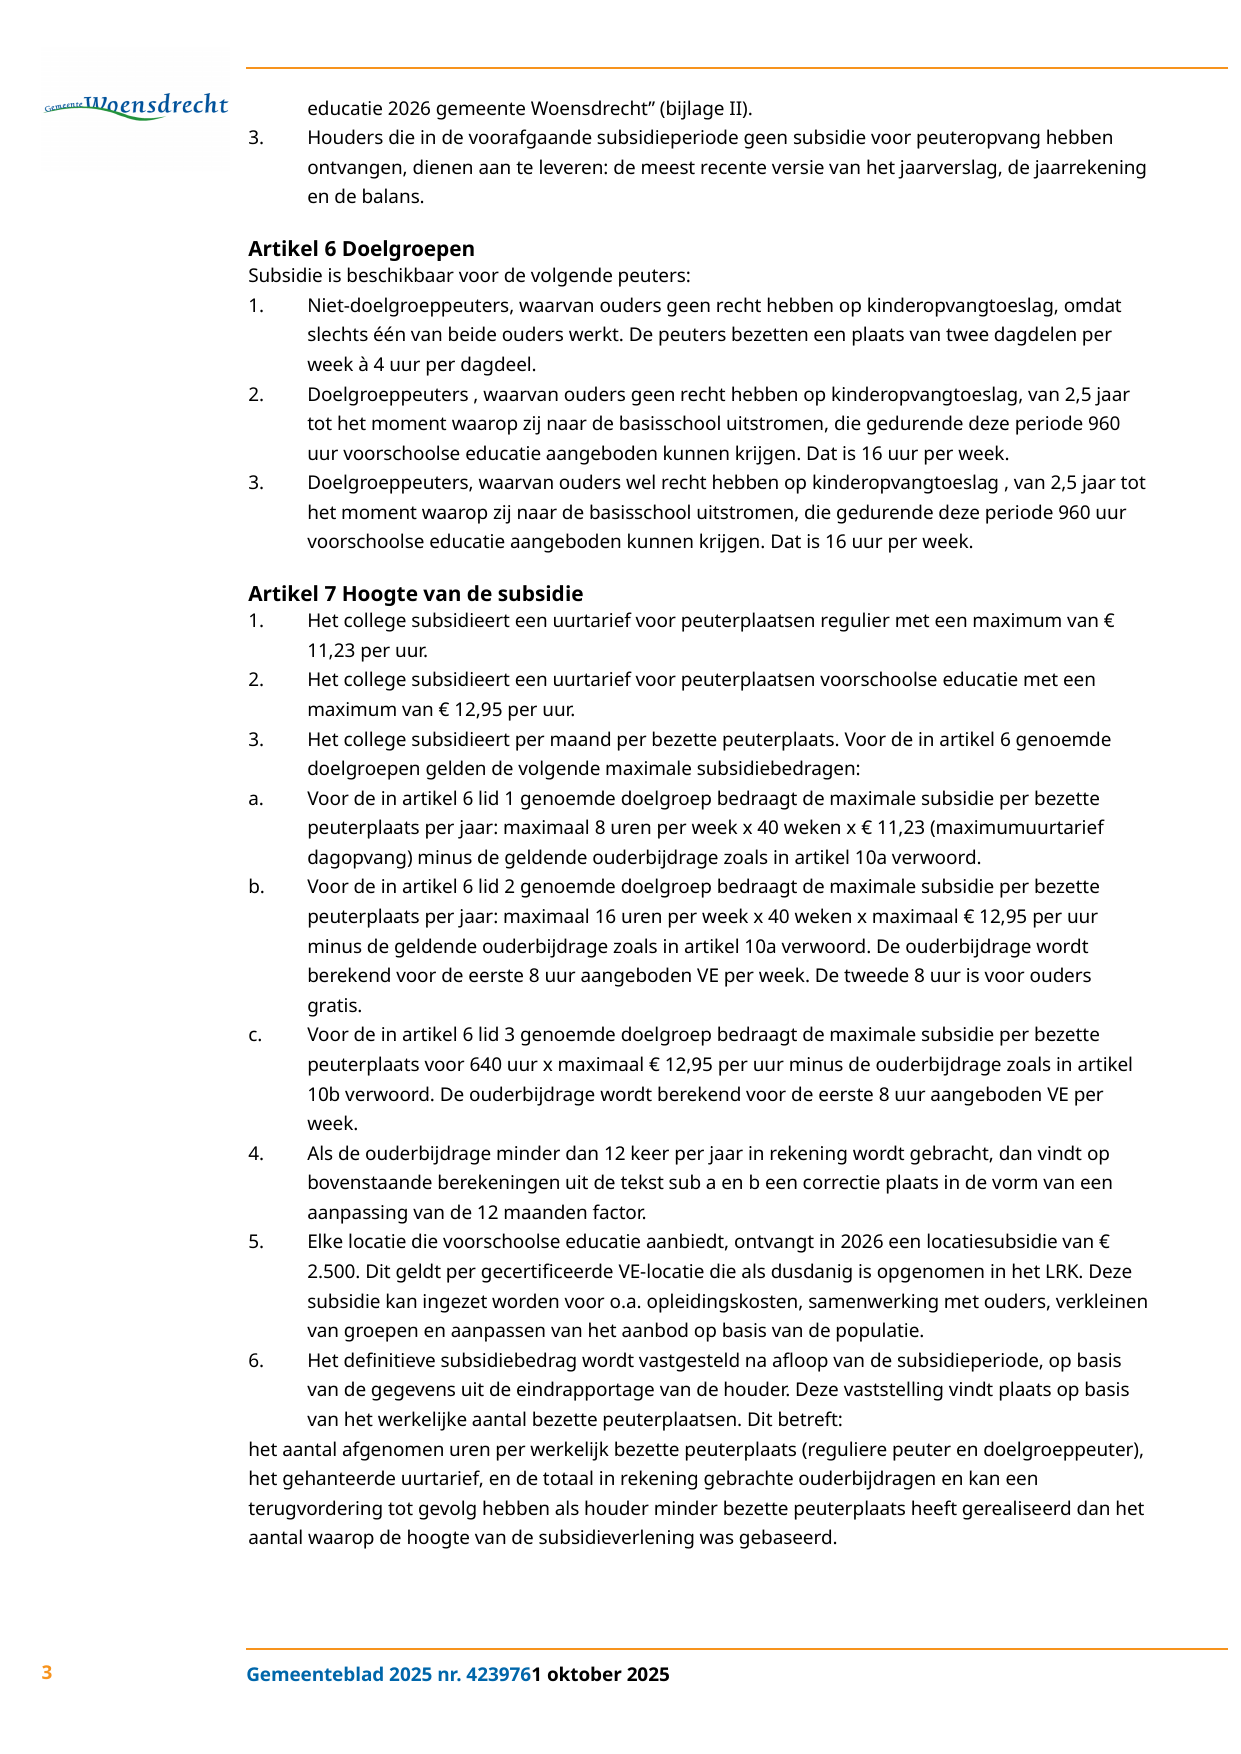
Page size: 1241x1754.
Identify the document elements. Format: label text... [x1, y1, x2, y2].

text Artikel 6 Doelgroepen [248, 234, 1152, 262]
list educatie 2026 gemeente Woensdrecht” (bijlage II). [248, 95, 1152, 121]
text het aantal afgenomen uren per werkelijk bezette peuterplaats (reguliere peuter en doelgroeppeuter), het gehanteerde uurtarief, en de totaal in rekening gebrachte ouderbijdragen en kan een terugvordering tot gevolg hebben als houder minder bezette peuterplaats heeft gerealiseerd dan het aantal waarop de hoogte van de subsidieverlening was gebaseerd. [248, 1436, 1152, 1550]
list Het college subsidieert een uurtarief voor peuterplaatsen voorschoolse educatie met een maximum van € 12,95 per uur. [248, 667, 1152, 722]
list Het college subsidieert een uurtarief voor peuterplaatsen regulier met een maximum van € 11,23 per uur. [248, 607, 1152, 663]
list Als de ouderbijdrage minder dan 12 keer per jaar in rekening wordt gebracht, dan vindt op bovenstaande berekeningen uit de tekst sub a en b een correctie plaats in de vorm van een aanpassing van de 12 maanden factor. [248, 1140, 1152, 1225]
list Niet-doelgroeppeuters, waarvan ouders geen recht hebben op kinderopvangtoeslag, omdat slechts één van beide ouders werkt. De peuters bezetten een plaats van twee dagdelen per week à 4 uur per dagdeel. [248, 292, 1152, 377]
list Het definitieve subsidiebedrag wordt vastgesteld na afloop van de subsidieperiode, op basis van de gegevens uit de eindrapportage van de houder. Deze vaststelling vindt plaats op basis van het werkelijke aantal bezette peuterplaatsen. Dit betreft: [248, 1347, 1152, 1432]
list Doelgroeppeuters , waarvan ouders geen recht hebben op kinderopvangtoeslag, van 2,5 jaar tot het moment waarop zij naar de basisschool uitstromen, die gedurende deze periode 960 uur voorschoolse educatie aangeboden kunnen krijgen. Dat is 16 uur per week. [248, 381, 1152, 466]
list Elke locatie die voorschoolse educatie aanbiedt, ontvangt in 2026 een locatiesubsidie van € 2.500. Dit geldt per gecertificeerde VE-locatie die als dusdanig is opgenomen in het LRK. Deze subsidie kan ingezet worden voor o.a. opleidingskosten, samenwerking met ouders, verkleinen van groepen en aanpassen van het aanbod op basis van de populatie. [248, 1229, 1152, 1343]
text Subsidie is beschikbaar voor de volgende peuters: [248, 262, 1152, 288]
list Doelgroeppeuters, waarvan ouders wel recht hebben op kinderopvangtoeslag , van 2,5 jaar tot het moment waarop zij naar de basisschool uitstromen, die gedurende deze periode 960 uur voorschoolse educatie aangeboden kunnen krijgen. Dat is 16 uur per week. [248, 469, 1152, 554]
text Artikel 7 Hoogte van de subsidie [248, 579, 1152, 607]
list Het college subsidieert per maand per bezette peuterplaats. Voor de in artikel 6 genoemde doelgroepen gelden de volgende maximale subsidiebedragen: [248, 726, 1152, 781]
list Voor de in artikel 6 lid 2 genoemde doelgroep bedraagt de maximale subsidie per bezette peuterplaats per jaar: maximaal 16 uren per week x 40 weken x maximaal € 12,95 per uur minus de geldende ouderbijdrage zoals in artikel 10a verwoord. De ouderbijdrage wordt berekend voor de eerste 8 uur aangeboden VE per week. De tweede 8 uur is voor ouders gratis. [248, 874, 1152, 1018]
list Voor de in artikel 6 lid 1 genoemde doelgroep bedraagt de maximale subsidie per bezette peuterplaats per jaar: maximaal 8 uren per week x 40 weken x € 11,23 (maximumuurtarief dagopvang) minus de geldende ouderbijdrage zoals in artikel 10a verwoord. [248, 785, 1152, 870]
picture [41, 47, 231, 172]
list Voor de in artikel 6 lid 3 genoemde doelgroep bedraagt de maximale subsidie per bezette peuterplaats voor 640 uur x maximaal € 12,95 per uur minus de ouderbijdrage zoals in artikel 10b verwoord. De ouderbijdrage wordt berekend voor de eerste 8 uur aangeboden VE per week. [248, 1022, 1152, 1136]
list Houders die in de voorafgaande subsidieperiode geen subsidie voor peuteropvang hebben ontvangen, dienen aan te leveren: de meest recente versie van het jaarverslag, de jaarrekening en de balans. [248, 124, 1152, 209]
